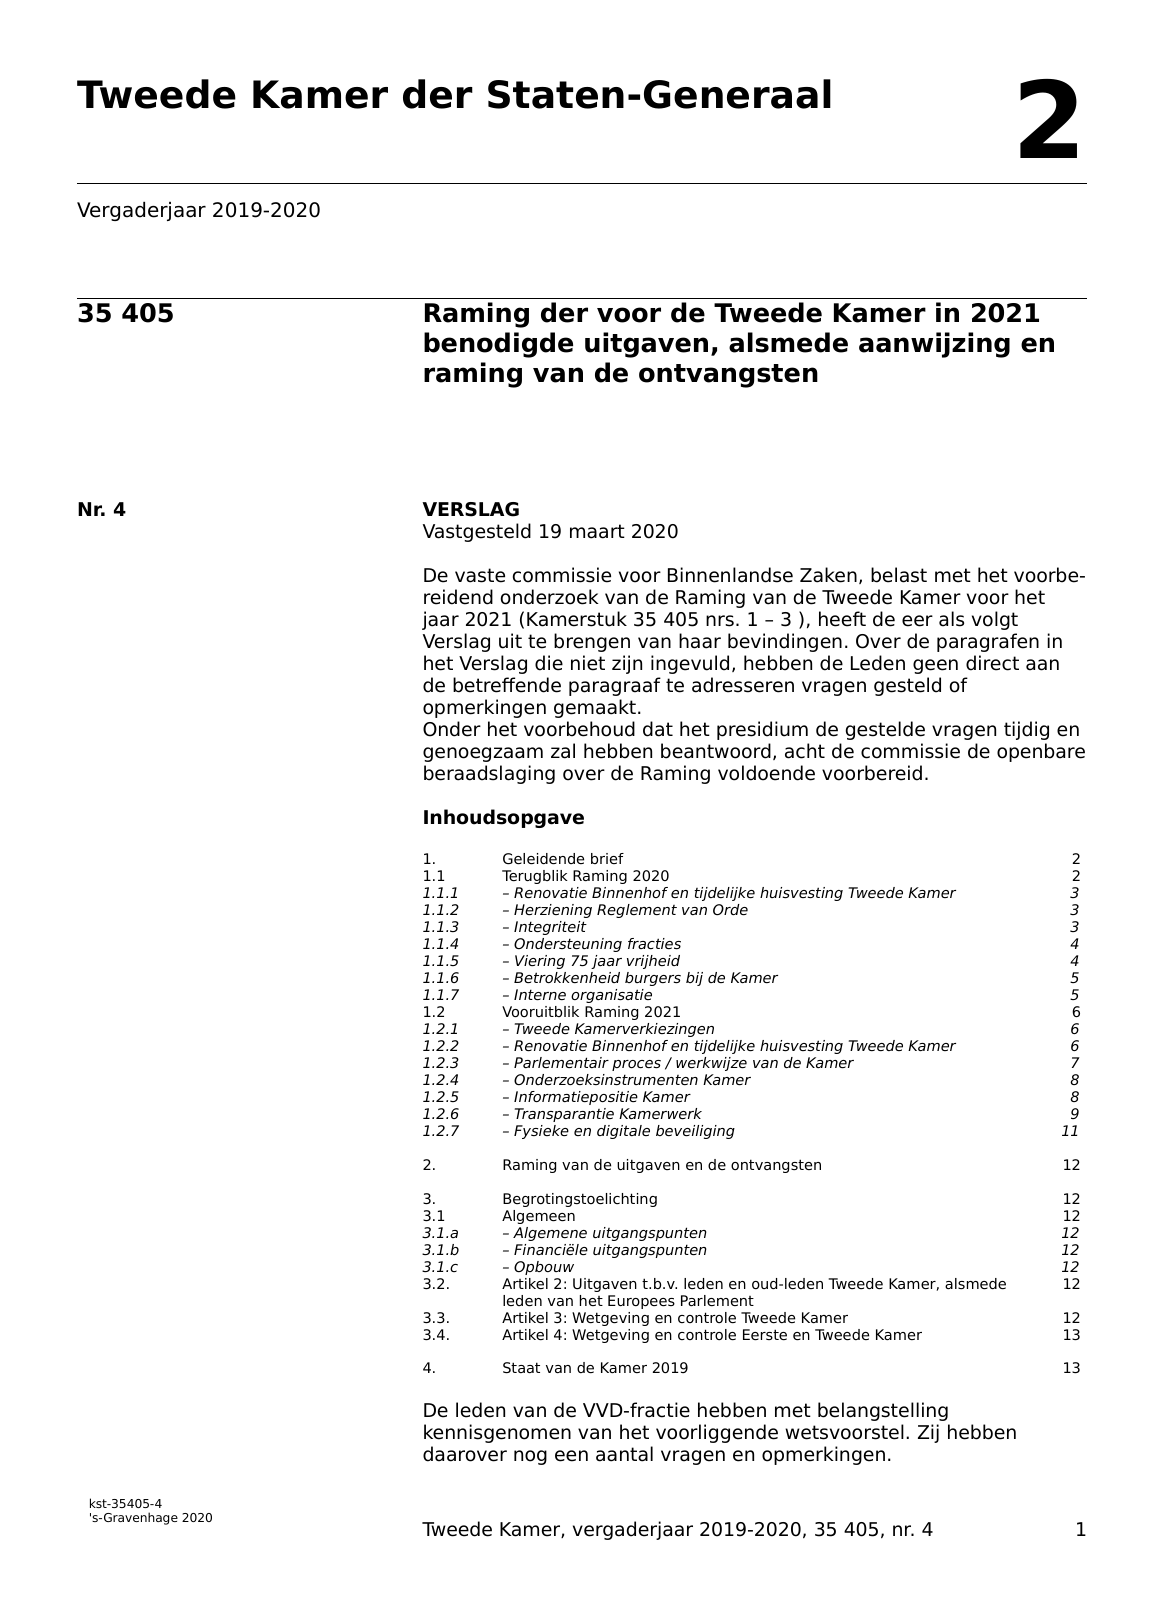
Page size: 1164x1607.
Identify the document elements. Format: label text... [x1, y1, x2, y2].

text De vaste commissie voor Binnenlandse Zaken, belast met het voorbe-reidend onderzoek van de Raming van de Tweede Kamer voor het jaar 2021 (Kamerstuk 35 405 nrs. 1 – 3 ), heeft de eer als volgt Verslag uit te brengen van haar bevindingen. Over de paragrafen in het Verslag die niet zijn ingevuld, hebben de Leden geen direct aan de betreffende paragraaf te adresseren vragen gesteld of opmerkingen gemaakt. [422, 565, 1087, 719]
table_cell 12 [1028, 1310, 1087, 1326]
table_cell 3 [1028, 902, 1087, 919]
table_cell 8 [1028, 1089, 1087, 1106]
table_cell 1.1.7 [422, 987, 496, 1004]
table_cell [1028, 1174, 1087, 1191]
table_cell 3.1.c [422, 1259, 496, 1276]
table_cell 4 [1028, 953, 1087, 970]
table_cell 3 [1028, 919, 1087, 936]
table_cell [422, 1174, 496, 1191]
table_cell – Herziening Reglement van Orde [496, 902, 1028, 919]
table_cell 1.2.1 [422, 1021, 496, 1038]
text Vastgesteld 19 maart 2020 [422, 521, 1087, 543]
table_header Tweede Kamer der Staten-Generaal [77, 59, 886, 183]
table_cell [1028, 1140, 1087, 1157]
text Onder het voorbehoud dat het presidium de gestelde vragen tijdig en genoegzaam zal hebben beantwoord, acht de commissie de openbare beraadslaging over de Raming voldoende voorbereid. [422, 719, 1087, 785]
table_cell [1028, 1344, 1087, 1360]
table_cell – Ondersteuning fracties [496, 936, 1028, 953]
table_cell Begrotingstoelichting [496, 1191, 1028, 1208]
table_cell – Renovatie Binnenhof en tijdelijke huisvesting Tweede Kamer [496, 1038, 1028, 1055]
table_cell 5 [1028, 970, 1087, 987]
table_cell 1.2.7 [422, 1123, 496, 1140]
table_cell 9 [1028, 1106, 1087, 1123]
table_cell 1.2.6 [422, 1106, 496, 1123]
table_cell 6 [1028, 1004, 1087, 1021]
table_cell Algemeen [496, 1208, 1028, 1224]
table_cell Raming van de uitgaven en de ontvangsten [496, 1157, 1028, 1174]
table_cell [422, 1140, 496, 1157]
table_cell 1.1.6 [422, 970, 496, 987]
table_cell 3.3. [422, 1310, 496, 1326]
table_cell 3.4. [422, 1326, 496, 1343]
table_header 1. [422, 851, 496, 868]
table_cell – Onderzoeksinstrumenten Kamer [496, 1072, 1028, 1089]
table_cell 1.2.3 [422, 1055, 496, 1072]
table_cell 3. [422, 1191, 496, 1208]
table_cell 4. [422, 1360, 496, 1377]
table_cell 12 [1028, 1191, 1087, 1208]
table_cell – Viering 75 jaar vrijheid [496, 953, 1028, 970]
table_header 2 [1028, 851, 1087, 868]
table_cell – Transparantie Kamerwerk [496, 1106, 1028, 1123]
table_cell – Fysieke en digitale beveiliging [496, 1123, 1028, 1140]
table_cell 3.1 [422, 1208, 496, 1224]
table_cell 12 [1028, 1242, 1087, 1258]
table_cell Vooruitblik Raming 2021 [496, 1004, 1028, 1021]
table_cell – Informatiepositie Kamer [496, 1089, 1028, 1106]
table_cell 12 [1028, 1225, 1087, 1242]
table_cell 3.2. [422, 1276, 496, 1309]
table_cell Artikel 2: Uitgaven t.b.v. leden en oud-leden Tweede Kamer, alsmede leden van het Europees Parlement [496, 1276, 1028, 1309]
table_cell 3 [1028, 885, 1087, 902]
table_cell Terugblik Raming 2020 [496, 868, 1028, 885]
text 's-Gravenhage 2020 [88, 1511, 323, 1525]
table_cell 1.2.2 [422, 1038, 496, 1055]
table_cell 13 [1028, 1360, 1087, 1377]
subtitle Inhoudsopgave [422, 807, 1087, 829]
table_cell [422, 1344, 496, 1360]
table_cell 1.1 [422, 868, 496, 885]
table_cell – Interne organisatie [496, 987, 1028, 1004]
table_cell [496, 1140, 1028, 1157]
table_cell [496, 1344, 1028, 1360]
table_cell 1.1.1 [422, 885, 496, 902]
table_cell [496, 1174, 1028, 1191]
table_cell 12 [1028, 1157, 1087, 1174]
table_cell 1.1.5 [422, 953, 496, 970]
table_header Geleidende brief [496, 851, 1028, 868]
table_cell Vergaderjaar 2019-2020 [77, 184, 1087, 298]
text De leden van de VVD-fractie hebben met belangstelling kennisgenomen van het voorliggende wetsvoorstel. Zij hebben daarover nog een aantal vragen en opmerkingen. [422, 1399, 1087, 1466]
table_cell 2 [1028, 868, 1087, 885]
table_cell 1.1.2 [422, 902, 496, 919]
table_cell 12 [1028, 1208, 1087, 1224]
table_cell 1.1.4 [422, 936, 496, 953]
table_cell – Opbouw [496, 1259, 1028, 1276]
table_cell 6 [1028, 1021, 1087, 1038]
table_cell 3.1.b [422, 1242, 496, 1258]
table_cell 3.1.a [422, 1225, 496, 1242]
table_cell 12 [1028, 1259, 1087, 1276]
table_cell 1.1.3 [422, 919, 496, 936]
table_cell – Renovatie Binnenhof en tijdelijke huisvesting Tweede Kamer [496, 885, 1028, 902]
subtitle 35 405 Raming der voor de Tweede Kamer in 2021 benodigde uitgaven, alsmede aanwijzing en raming van de ontvangsten [77, 299, 1087, 388]
table_cell 6 [1028, 1038, 1087, 1055]
table_cell – Tweede Kamerverkiezingen [496, 1021, 1028, 1038]
table_cell – Parlementair proces / werkwijze van de Kamer [496, 1055, 1028, 1072]
subtitle Nr. 4 VERSLAG [77, 499, 1087, 521]
table_cell 12 [1028, 1276, 1087, 1309]
table_cell 1.2.5 [422, 1089, 496, 1106]
table_cell – Betrokkenheid burgers bij de Kamer [496, 970, 1028, 987]
table_cell 13 [1028, 1326, 1087, 1343]
table_cell 2. [422, 1157, 496, 1174]
table_cell Artikel 3: Wetgeving en controle Tweede Kamer [496, 1310, 1028, 1326]
table_cell 4 [1028, 936, 1087, 953]
table_cell Artikel 4: Wetgeving en controle Eerste en Tweede Kamer [496, 1326, 1028, 1343]
table_cell 8 [1028, 1072, 1087, 1089]
table_header 2 [886, 59, 1087, 183]
table_cell – Integriteit [496, 919, 1028, 936]
table_cell – Algemene uitgangspunten [496, 1225, 1028, 1242]
table_cell 1.2.4 [422, 1072, 496, 1089]
text kst-35405-4 [88, 1497, 323, 1511]
table_cell 7 [1028, 1055, 1087, 1072]
table_cell 1.2 [422, 1004, 496, 1021]
table_cell Staat van de Kamer 2019 [496, 1360, 1028, 1377]
table_cell 5 [1028, 987, 1087, 1004]
table_cell – Financiële uitgangspunten [496, 1242, 1028, 1258]
table_cell 11 [1028, 1123, 1087, 1140]
